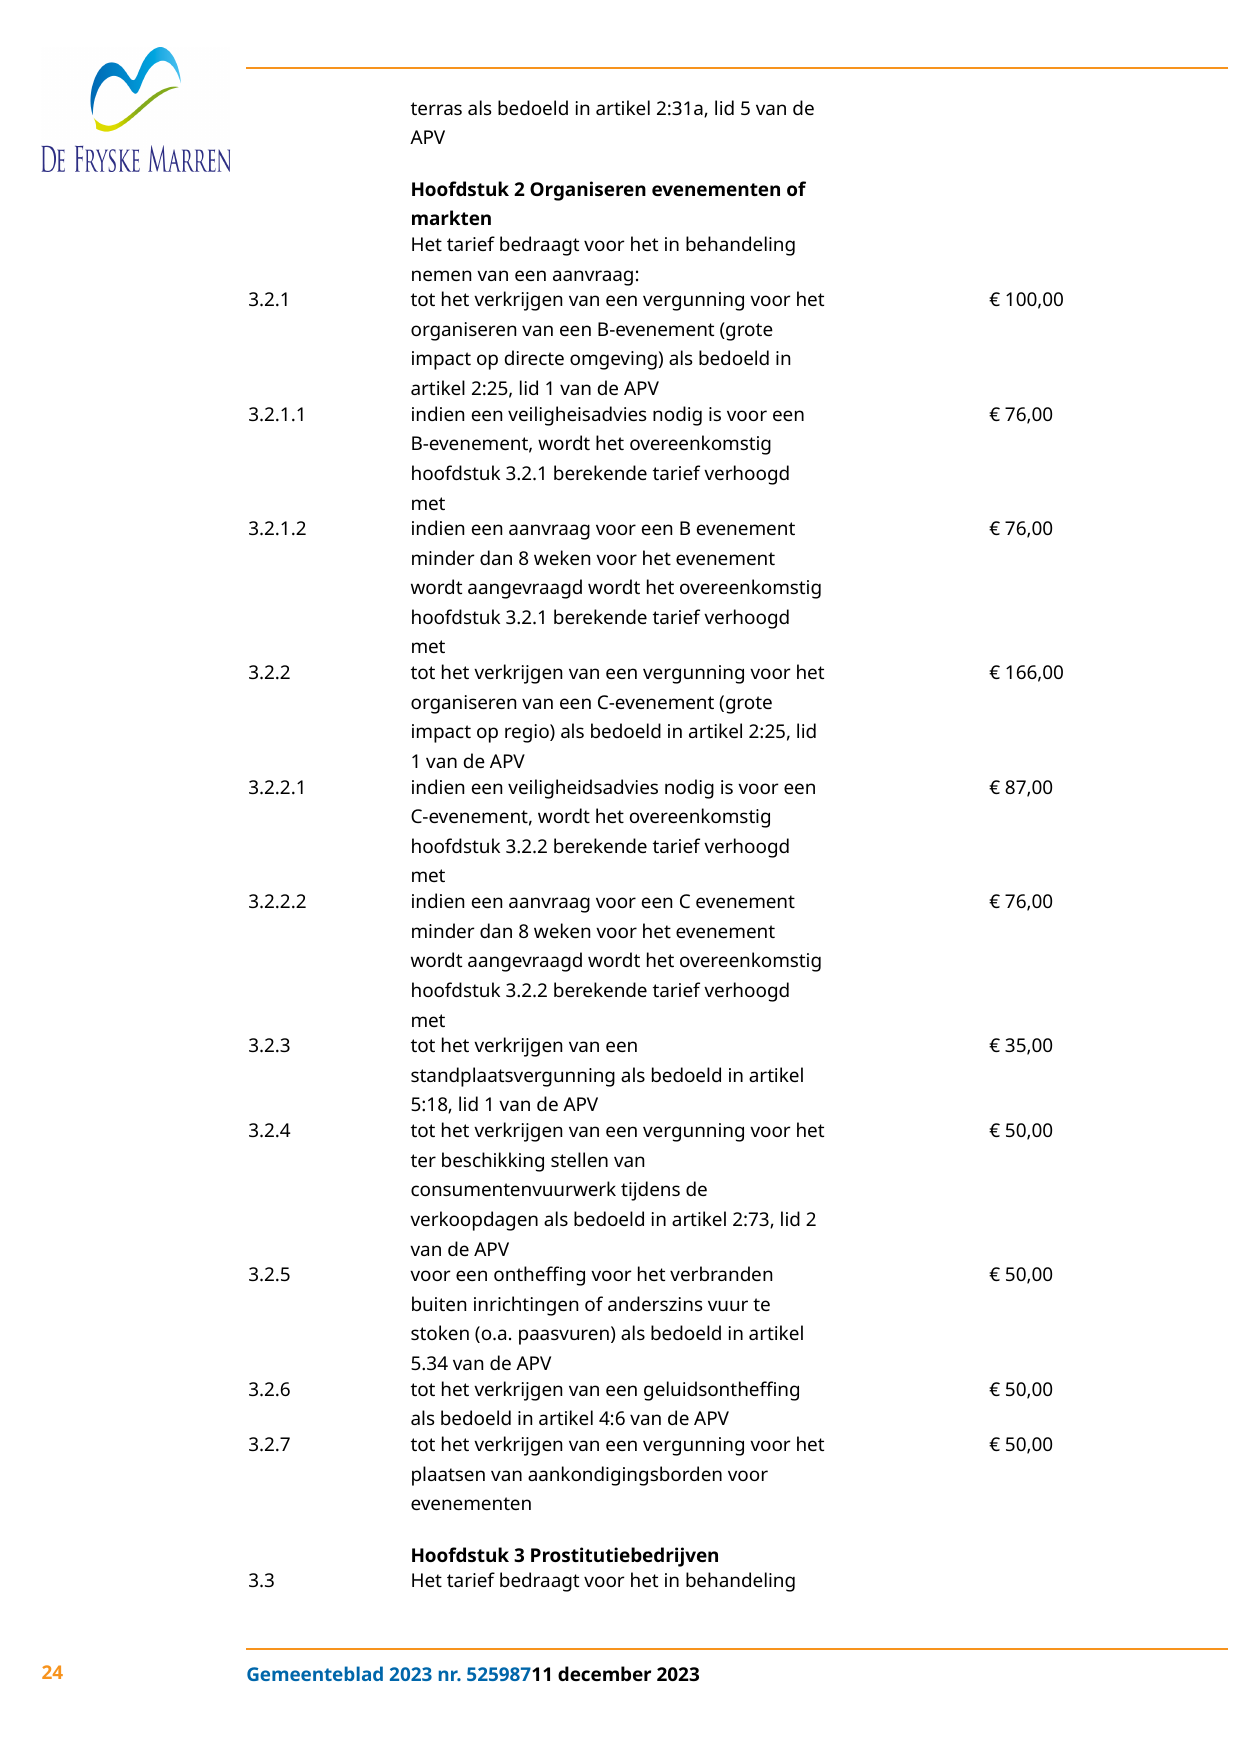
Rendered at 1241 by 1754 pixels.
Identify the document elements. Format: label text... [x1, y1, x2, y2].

table_cell terras als bedoeld in artikel 2:31a, lid 5 van de APV [410, 95, 827, 150]
table_cell tot het verkrijgen van een geluidsontheffing als bedoeld in artikel 4:6 van de APV [410, 1376, 827, 1431]
table_cell [989, 1542, 1152, 1568]
table_cell Het tarief bedraagt voor het in behandeling nemen van een aanvraag: [410, 231, 827, 286]
table_cell [989, 176, 1152, 231]
table_cell € 50,00 [989, 1118, 1152, 1261]
table_cell [989, 231, 1152, 286]
table_cell [248, 231, 410, 286]
table_cell € 166,00 [989, 660, 1152, 774]
table_cell 3.2.2.2 [248, 889, 410, 1032]
table_cell € 100,00 [989, 286, 1152, 401]
table_cell indien een aanvraag voor een C evenement minder dan 8 weken voor het evenement wordt aangevraagd wordt het overeenkomstig hoofdstuk 3.2.2 berekende tarief verhoogd met [410, 889, 827, 1032]
table_cell [248, 150, 410, 176]
table_cell € 76,00 [989, 889, 1152, 1032]
table_cell [989, 1516, 1152, 1542]
table_cell € 35,00 [989, 1033, 1152, 1117]
picture [41, 47, 231, 172]
table_cell [827, 1568, 989, 1593]
table_cell [827, 889, 989, 1032]
table_cell [827, 1431, 989, 1516]
table_cell [410, 150, 827, 176]
table_cell [827, 1542, 989, 1568]
table_cell [827, 1376, 989, 1431]
table_cell tot het verkrijgen van een vergunning voor het organiseren van een B-evenement (grote impact op directe omgeving) als bedoeld in artikel 2:25, lid 1 van de APV [410, 286, 827, 401]
table_cell 3.2.1.2 [248, 515, 410, 659]
table_cell indien een veiligheidsadvies nodig is voor een C-evenement, wordt het overeenkomstig hoofdstuk 3.2.2 berekende tarief verhoogd met [410, 774, 827, 888]
table_cell [827, 660, 989, 774]
table_cell [827, 774, 989, 888]
table_cell [827, 515, 989, 659]
table_cell indien een veiligheisadvies nodig is voor een B-evenement, wordt het overeenkomstig hoofdstuk 3.2.1 berekende tarief verhoogd met [410, 401, 827, 515]
table_cell [827, 176, 989, 231]
table_cell [248, 1542, 410, 1568]
table_cell 3.2.3 [248, 1033, 410, 1117]
table_cell [827, 1033, 989, 1117]
table_cell tot het verkrijgen van een standplaatsvergunning als bedoeld in artikel 5:18, lid 1 van de APV [410, 1033, 827, 1117]
table_cell [827, 1261, 989, 1376]
table_cell [248, 1516, 410, 1542]
table_cell Het tarief bedraagt voor het in behandeling [410, 1568, 827, 1593]
table_cell [989, 150, 1152, 176]
table_cell indien een aanvraag voor een B evenement minder dan 8 weken voor het evenement wordt aangevraagd wordt het overeenkomstig hoofdstuk 3.2.1 berekende tarief verhoogd met [410, 515, 827, 659]
table_cell 3.2.6 [248, 1376, 410, 1431]
table_cell [248, 95, 410, 150]
table_cell [989, 95, 1152, 150]
table_cell € 50,00 [989, 1261, 1152, 1376]
table_cell Hoofdstuk 3 Prostitutiebedrijven [410, 1542, 827, 1568]
table_cell 3.2.1.1 [248, 401, 410, 515]
table_cell € 50,00 [989, 1376, 1152, 1431]
table_cell [989, 1568, 1152, 1593]
table_cell € 50,00 [989, 1431, 1152, 1516]
table_cell 3.2.2 [248, 660, 410, 774]
table_cell [410, 1516, 827, 1542]
table_cell [827, 1118, 989, 1261]
table_cell [827, 1516, 989, 1542]
table_cell 3.2.7 [248, 1431, 410, 1516]
table_cell 3.2.4 [248, 1118, 410, 1261]
table_cell [827, 150, 989, 176]
table_cell 3.2.2.1 [248, 774, 410, 888]
table_cell [827, 286, 989, 401]
table_cell tot het verkrijgen van een vergunning voor het ter beschikking stellen van consumentenvuurwerk tijdens de verkoopdagen als bedoeld in artikel 2:73, lid 2 van de APV [410, 1118, 827, 1261]
table_cell 3.2.1 [248, 286, 410, 401]
table_cell tot het verkrijgen van een vergunning voor het organiseren van een C-evenement (grote impact op regio) als bedoeld in artikel 2:25, lid 1 van de APV [410, 660, 827, 774]
table_cell Hoofdstuk 2 Organiseren evenementen of markten [410, 176, 827, 231]
table_cell € 76,00 [989, 515, 1152, 659]
table_cell voor een ontheffing voor het verbranden buiten inrichtingen of anderszins vuur te stoken (o.a. paasvuren) als bedoeld in artikel 5.34 van de APV [410, 1261, 827, 1376]
table_cell 3.3 [248, 1568, 410, 1593]
table_cell [827, 231, 989, 286]
table_cell [827, 401, 989, 515]
table_cell [248, 176, 410, 231]
table_cell [827, 95, 989, 150]
table_cell € 87,00 [989, 774, 1152, 888]
table_cell 3.2.5 [248, 1261, 410, 1376]
table_cell € 76,00 [989, 401, 1152, 515]
table_cell tot het verkrijgen van een vergunning voor het plaatsen van aankondigingsborden voor evenementen [410, 1431, 827, 1516]
